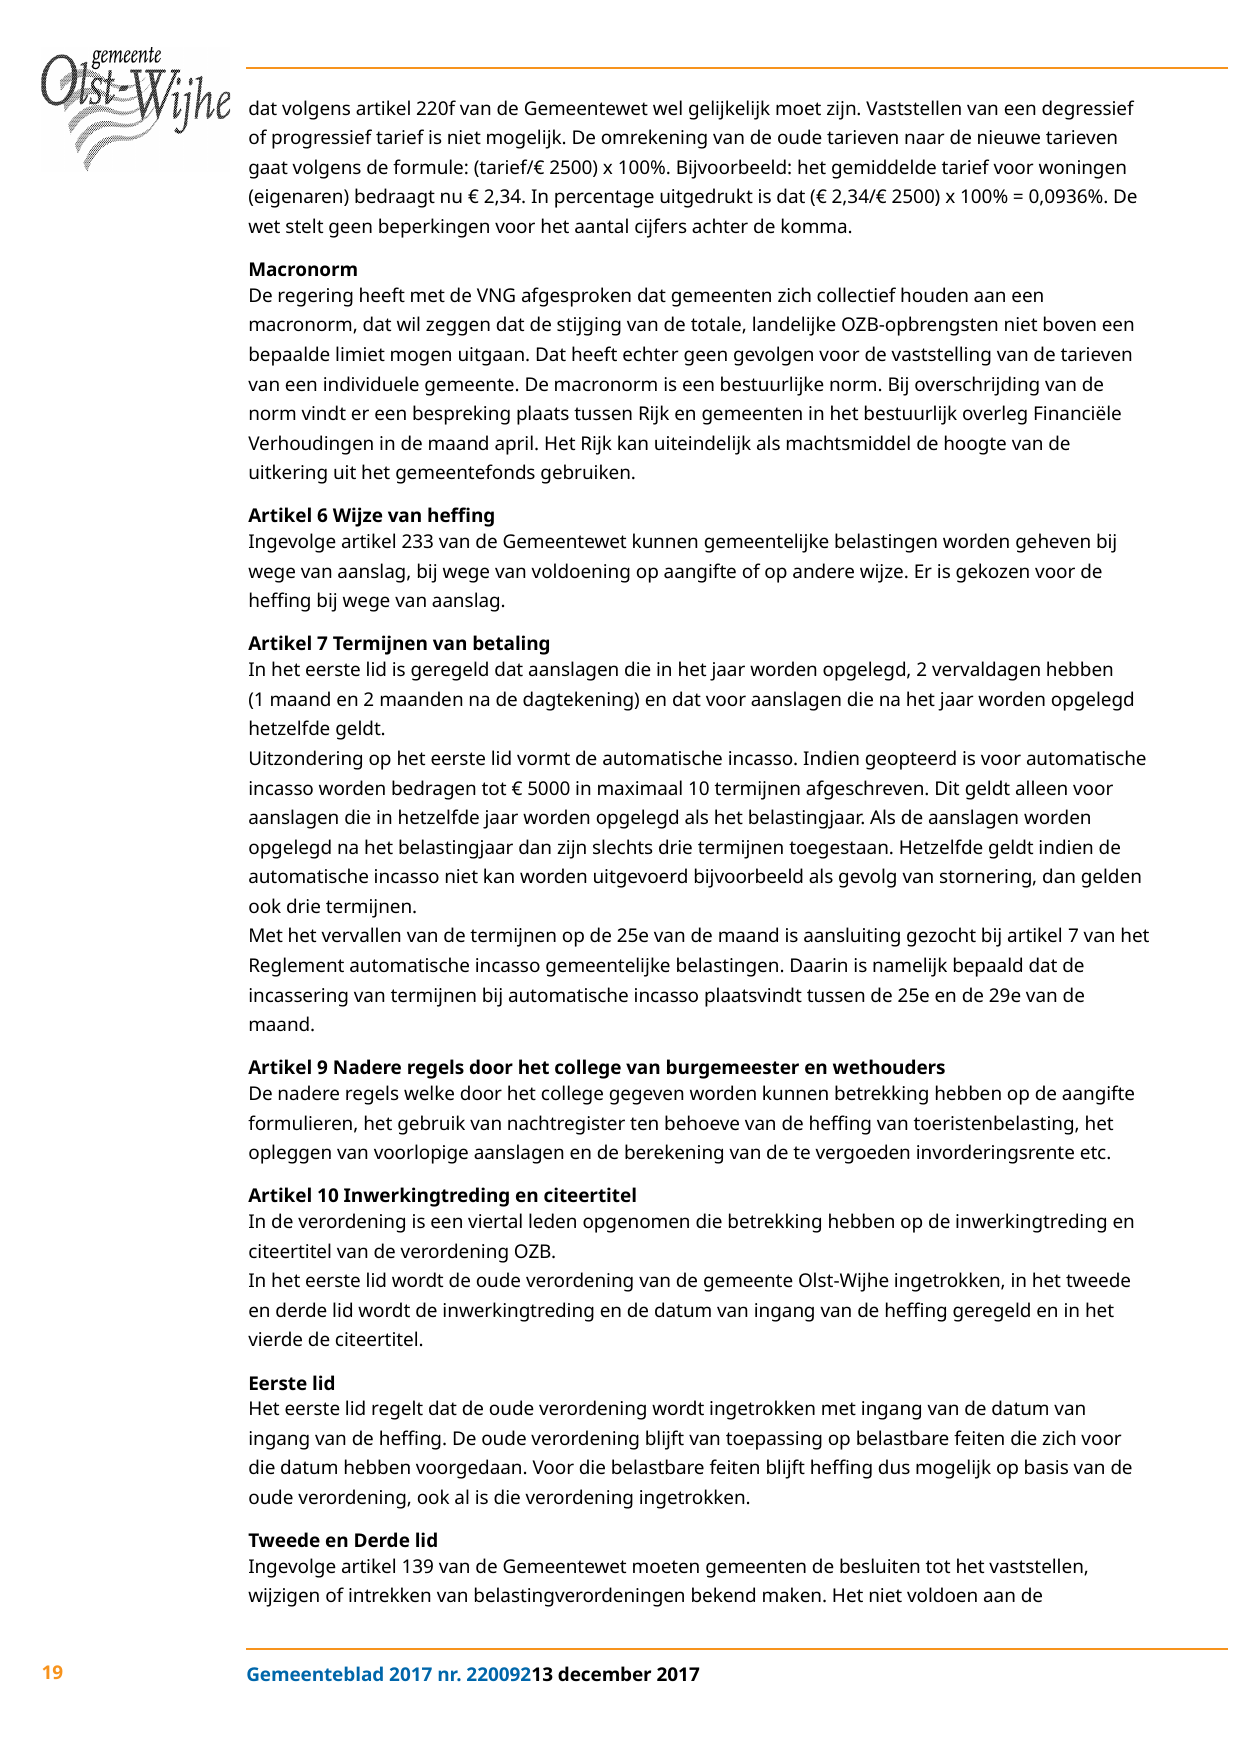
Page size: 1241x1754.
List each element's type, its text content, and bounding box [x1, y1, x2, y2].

text Tweede en Derde lid [248, 1527, 1152, 1553]
text In het eerste lid is geregeld dat aanslagen die in het jaar worden opgelegd, 2 vervaldagen hebben (1 maand en 2 maanden na de dagtekening) en dat voor aanslagen die na het jaar worden opgelegd hetzelfde geldt. [248, 656, 1152, 741]
text Eerste lid [248, 1370, 1152, 1395]
picture [41, 47, 231, 172]
text Artikel 10 Inwerkingtreding en citeertitel [248, 1182, 1152, 1208]
text In het eerste lid wordt de oude verordening van de gemeente Olst-Wijhe ingetrokken, in het tweede en derde lid wordt de inwerkingtreding en de datum van ingang van de heffing geregeld en in het vierde de citeertitel. [248, 1267, 1152, 1352]
text Artikel 6 Wijze van heffing [248, 503, 1152, 528]
text De regering heeft met de VNG afgesproken dat gemeenten zich collectief houden aan een macronorm, dat wil zeggen dat de stijging van de totale, landelijke OZB-opbrengsten niet boven een bepaalde limiet mogen uitgaan. Dat heeft echter geen gevolgen voor de vaststelling van de tarieven van een individuele gemeente. De macronorm is een bestuurlijke norm. Bij overschrijding van de norm vindt er een bespreking plaats tussen Rijk en gemeenten in het bestuurlijk overleg Financiële Verhoudingen in de maand april. Het Rijk kan uiteindelijk als machtsmiddel de hoogte van de uitkering uit het gemeentefonds gebruiken. [248, 282, 1152, 485]
text dat volgens artikel 220f van de Gemeentewet wel gelijkelijk moet zijn. Vaststellen van een degressief of progressief tarief is niet mogelijk. De omrekening van de oude tarieven naar de nieuwe tarieven gaat volgens de formule: (tarief/€ 2500) x 100%. Bijvoorbeeld: het gemiddelde tarief voor woningen (eigenaren) bedraagt nu € 2,34. In percentage uitgedrukt is dat (€ 2,34/€ 2500) x 100% = 0,0936%. De wet stelt geen beperkingen voor het aantal cijfers achter de komma. [248, 95, 1152, 239]
text Ingevolge artikel 233 van de Gemeentewet kunnen gemeentelijke belastingen worden geheven bij wege van aanslag, bij wege van voldoening op aangifte of op andere wijze. Er is gekozen voor de heffing bij wege van aanslag. [248, 528, 1152, 613]
text Artikel 7 Termijnen van betaling [248, 631, 1152, 656]
text Ingevolge artikel 139 van de Gemeentewet moeten gemeenten de besluiten tot het vaststellen, wijzigen of intrekken van belastingverordeningen bekend maken. Het niet voldoen aan de [248, 1553, 1152, 1608]
text De nadere regels welke door het college gegeven worden kunnen betrekking hebben op de aangifte formulieren, het gebruik van nachtregister ten behoeve van de heffing van toeristenbelasting, het opleggen van voorlopige aanslagen en de berekening van de te vergoeden invorderingsrente etc. [248, 1080, 1152, 1165]
text Uitzondering op het eerste lid vormt de automatische incasso. Indien geopteerd is voor automatische incasso worden bedragen tot € 5000 in maximaal 10 termijnen afgeschreven. Dit geldt alleen voor aanslagen die in hetzelfde jaar worden opgelegd als het belastingjaar. Als de aanslagen worden opgelegd na het belastingjaar dan zijn slechts drie termijnen toegestaan. Hetzelfde geldt indien de automatische incasso niet kan worden uitgevoerd bijvoorbeeld als gevolg van stornering, dan gelden ook drie termijnen. [248, 745, 1152, 919]
text Macronorm [248, 256, 1152, 282]
text Met het vervallen van de termijnen op de 25e van de maand is aansluiting gezocht bij artikel 7 van het Reglement automatische incasso gemeentelijke belastingen. Daarin is namelijk bepaald dat de incassering van termijnen bij automatische incasso plaatsvindt tussen de 25e en de 29e van de maand. [248, 923, 1152, 1037]
text In de verordening is een viertal leden opgenomen die betrekking hebben op de inwerkingtreding en citeertitel van de verordening OZB. [248, 1208, 1152, 1263]
text Artikel 9 Nadere regels door het college van burgemeester en wethouders [248, 1054, 1152, 1080]
text Het eerste lid regelt dat de oude verordening wordt ingetrokken met ingang van de datum van ingang van de heffing. De oude verordening blijft van toepassing op belastbare feiten die zich voor die datum hebben voorgedaan. Voor die belastbare feiten blijft heffing dus mogelijk op basis van de oude verordening, ook al is die verordening ingetrokken. [248, 1395, 1152, 1510]
